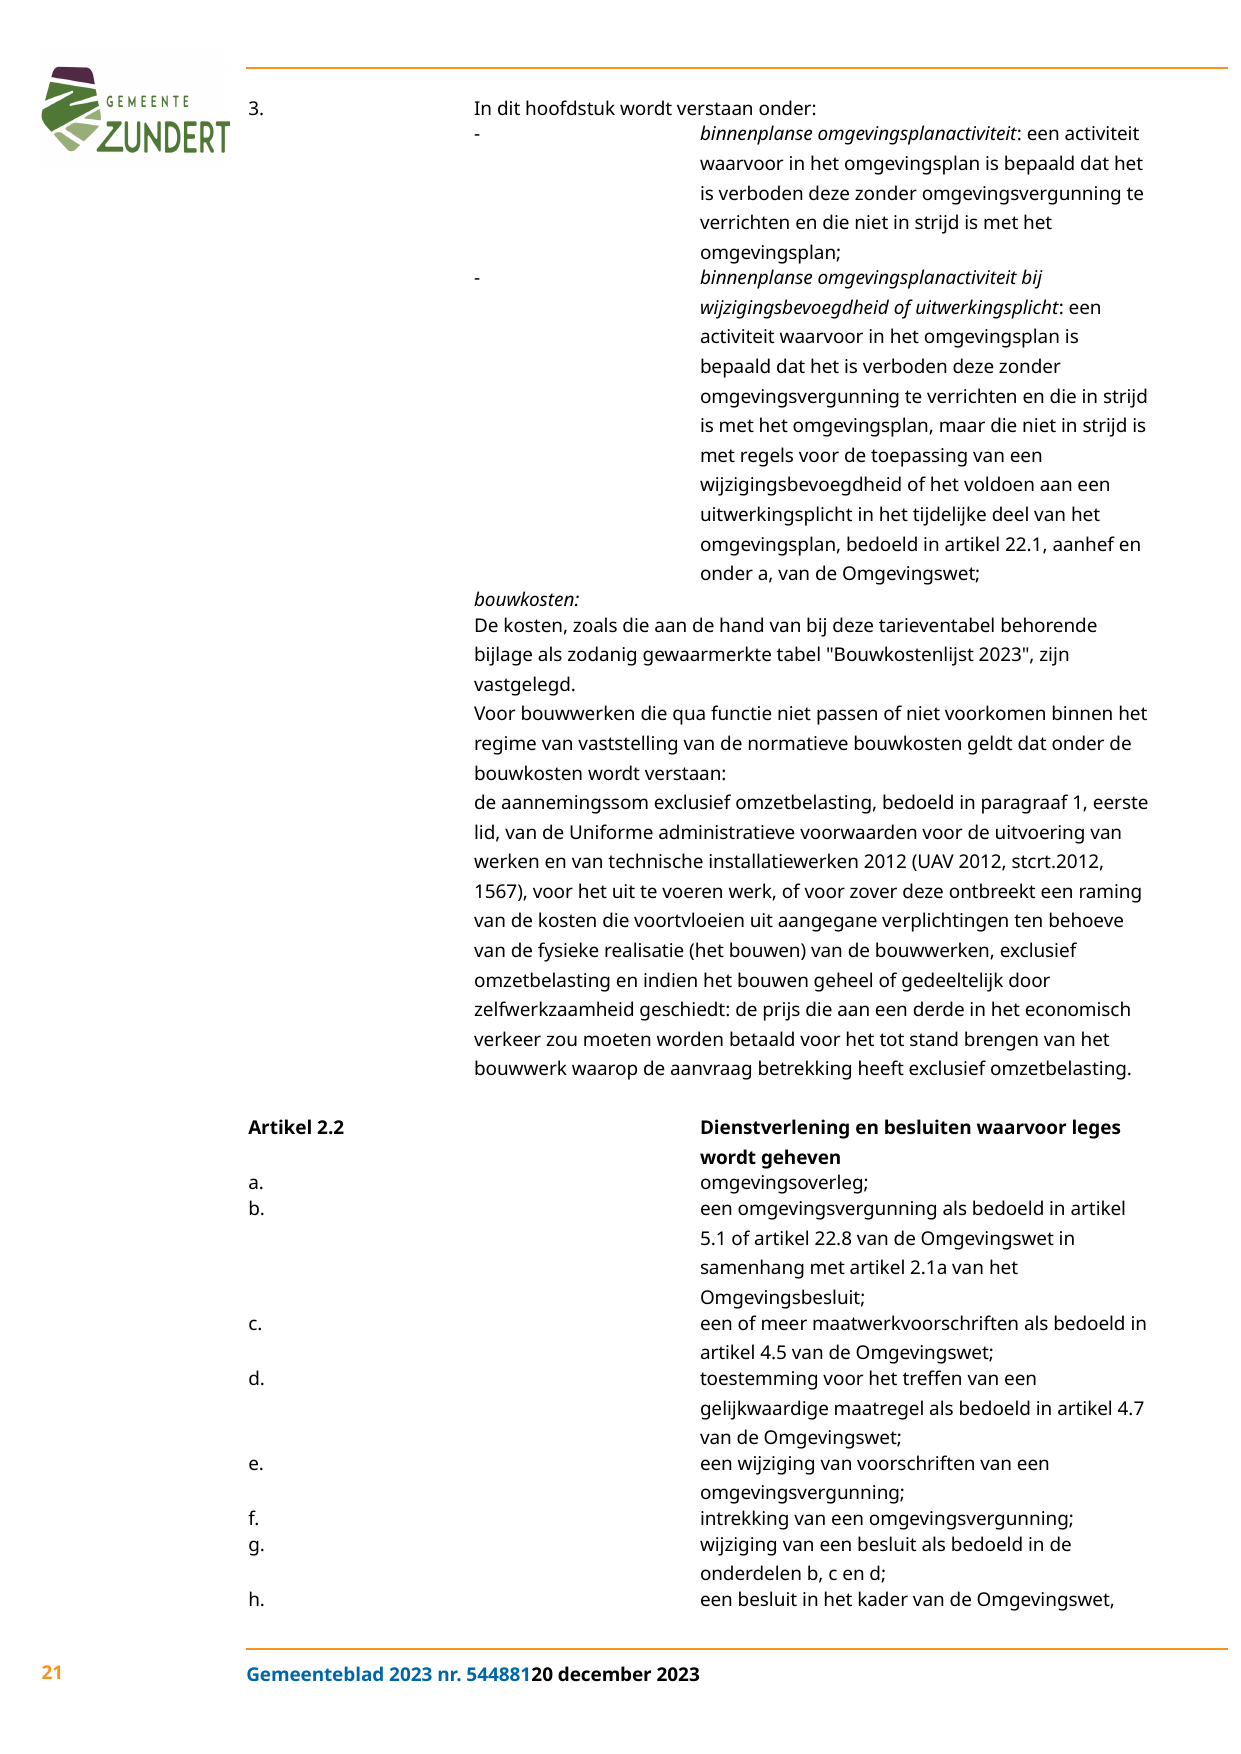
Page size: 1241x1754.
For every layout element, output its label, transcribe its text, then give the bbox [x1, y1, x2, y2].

table_cell e. [248, 1450, 700, 1505]
table_cell wijziging van een besluit als bedoeld in de onderdelen b, c en d; [700, 1531, 1152, 1586]
table_cell toestemming voor het treffen van een gelijkwaardige maatregel als bedoeld in artikel 4.7 van de Omgevingswet; [700, 1365, 1152, 1450]
table_cell c. [248, 1310, 700, 1365]
table_cell - [474, 265, 700, 586]
table_cell [248, 612, 474, 1081]
table_cell binnenplanse omgevingsplanactiviteit: een activiteit waarvoor in het omgevingsplan is bepaald dat het is verboden deze zonder omgevingsvergunning te verrichten en die niet in strijd is met het omgevingsplan; [700, 121, 1152, 264]
table_cell De kosten, zoals die aan de hand van bij deze tarieventabel behorende bijlage als zodanig gewaarmerkte tabel "Bouwkostenlijst 2023", zijn vastgelegd. Voor bouwwerken die qua functie niet passen of niet voorkomen binnen het regime van vaststelling van de normatieve bouwkosten geldt dat onder de bouwkosten wordt verstaan: de aannemingssom exclusief omzetbelasting, bedoeld in paragraaf 1, eerste lid, van de Uniforme administratieve voorwaarden voor de uitvoering van werken en van technische installatiewerken 2012 (UAV 2012, stcrt.2012, 1567), voor het uit te voeren werk, of voor zover deze ontbreekt een raming van de kosten die voortvloeien uit aangegane verplichtingen ten behoeve van de fysieke realisatie (het bouwen) van de bouwwerken, exclusief omzetbelasting en indien het bouwen geheel of gedeeltelijk door zelfwerkzaamheid geschiedt: de prijs die aan een derde in het economisch verkeer zou moeten worden betaald voor het tot stand brengen van het bouwwerk waarop de aanvraag betrekking heeft exclusief omzetbelasting. [474, 612, 1152, 1081]
table_cell h. [248, 1586, 700, 1612]
table_cell een besluit in het kader van de Omgevingswet, [700, 1586, 1152, 1612]
table_cell [248, 265, 474, 586]
table_cell intrekking van een omgevingsvergunning; [700, 1505, 1152, 1531]
table_cell [248, 121, 474, 264]
table_cell d. [248, 1365, 700, 1450]
table_cell In dit hoofdstuk wordt verstaan onder: [474, 95, 1152, 121]
table_cell a. [248, 1170, 700, 1195]
table_cell [248, 586, 474, 612]
table_cell bouwkosten: [474, 586, 1152, 612]
table_cell een omgevingsvergunning als bedoeld in artikel 5.1 of artikel 22.8 van de Omgevingswet in samenhang met artikel 2.1a van het Omgevingsbesluit; [700, 1195, 1152, 1310]
table_cell - [474, 121, 700, 264]
table_cell f. [248, 1505, 700, 1531]
table_header Dienstverlening en besluiten waarvoor leges wordt geheven [700, 1114, 1152, 1169]
table_cell b. [248, 1195, 700, 1310]
table_cell binnenplanse omgevingsplanactiviteit bij wijzigingsbevoegdheid of uitwerkingsplicht: een activiteit waarvoor in het omgevingsplan is bepaald dat het is verboden deze zonder omgevingsvergunning te verrichten en die in strijd is met het omgevingsplan, maar die niet in strijd is met regels voor de toepassing van een wijzigingsbevoegdheid of het voldoen aan een uitwerkingsplicht in het tijdelijke deel van het omgevingsplan, bedoeld in artikel 22.1, aanhef en onder a, van de Omgevingswet; [700, 265, 1152, 586]
table_cell een of meer maatwerkvoorschriften als bedoeld in artikel 4.5 van de Omgevingswet; [700, 1310, 1152, 1365]
table_cell g. [248, 1531, 700, 1586]
table_cell 3. [248, 95, 474, 121]
picture [41, 47, 231, 172]
table_cell omgevingsoverleg; [700, 1170, 1152, 1195]
table_header Artikel 2.2 [248, 1114, 700, 1169]
table_cell een wijziging van voorschriften van een omgevingsvergunning; [700, 1450, 1152, 1505]
